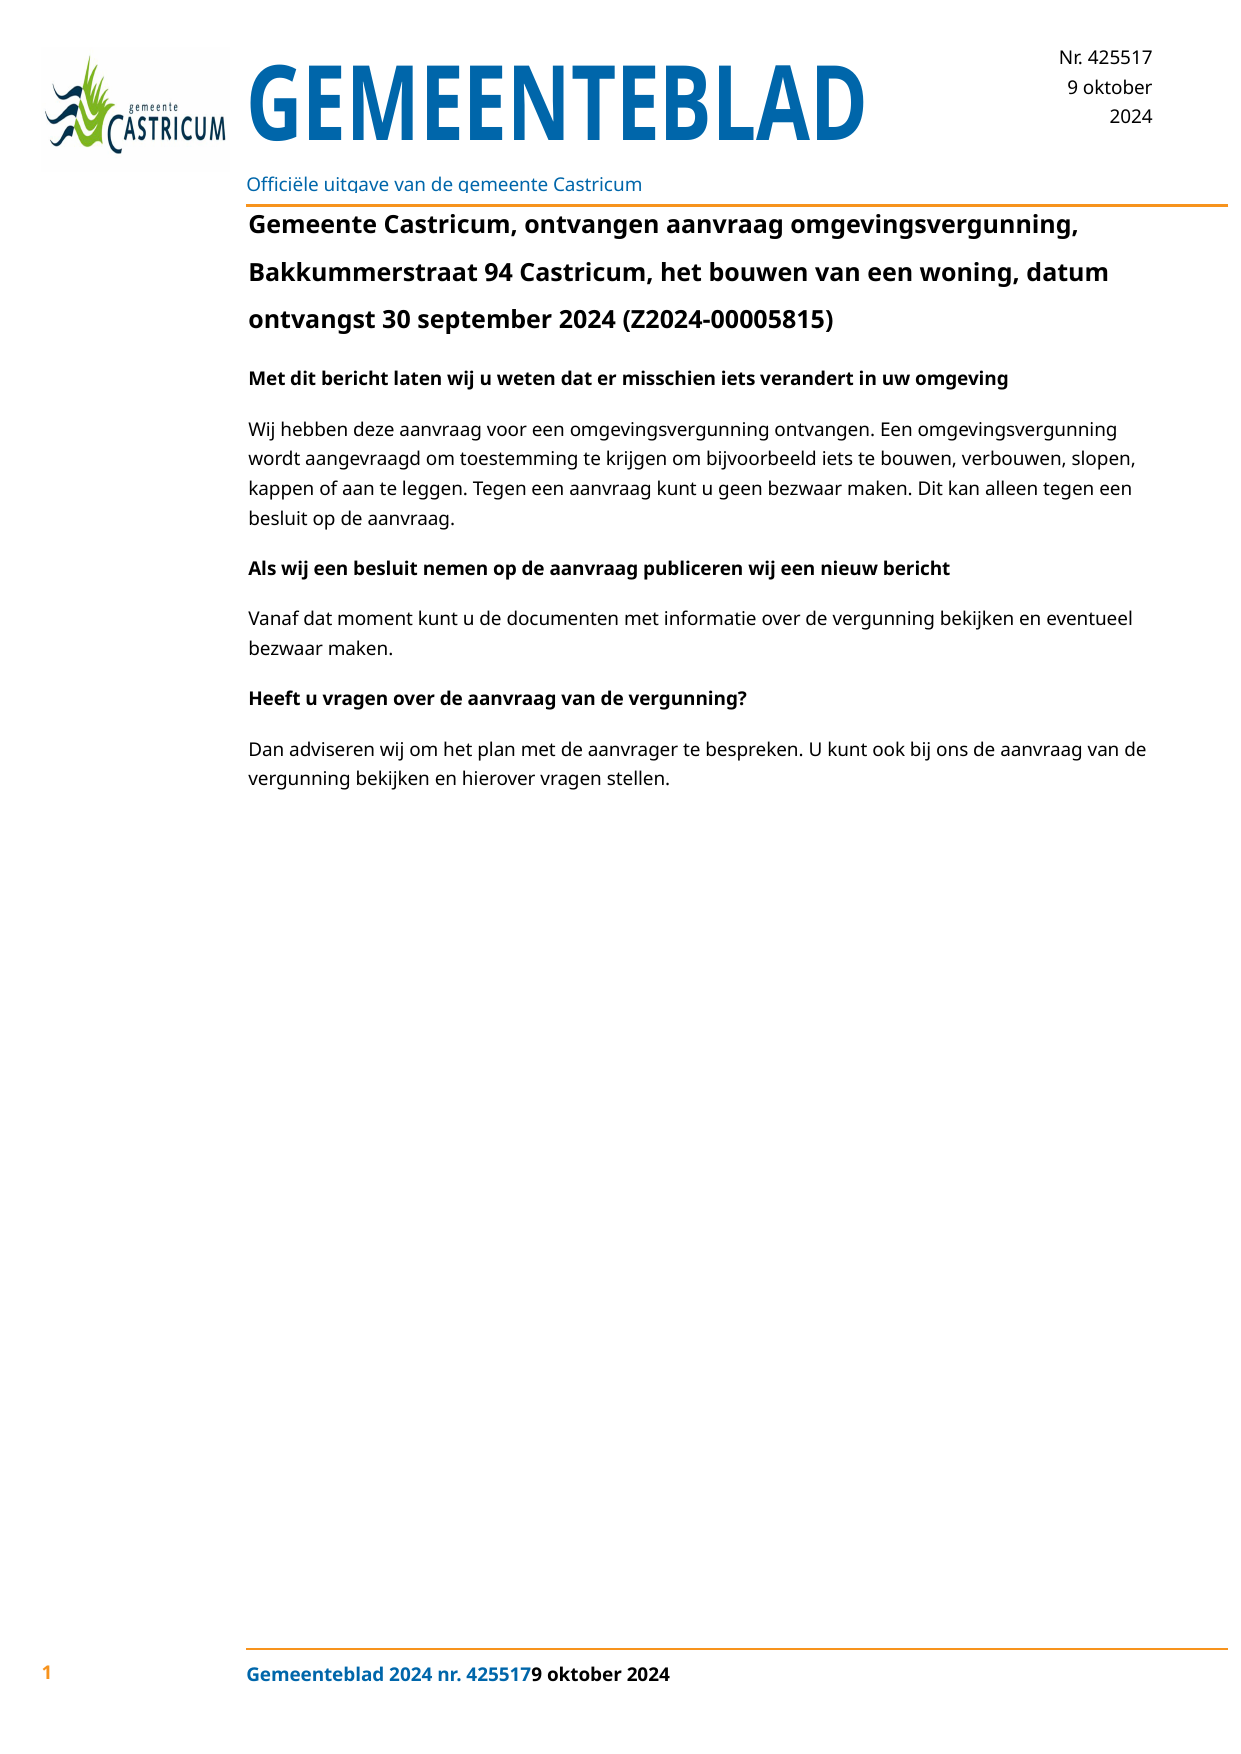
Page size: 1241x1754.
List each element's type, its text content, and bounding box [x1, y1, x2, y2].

text Dan adviseren wij om het plan met de aanvrager te bespreken. U kunt ook bij ons de aanvraag van de vergunning bekijken en hierover vragen stellen. [248, 736, 1152, 791]
picture [41, 47, 231, 172]
text Heeft u vragen over de aanvraag van de vergunning? [248, 686, 1152, 711]
text Als wij een besluit nemen op de aanvraag publiceren wij een nieuw bericht [248, 555, 1152, 581]
text Met dit bericht laten wij u weten dat er misschien iets verandert in uw omgeving [248, 366, 1152, 391]
text Vanaf dat moment kunt u de documenten met informatie over de vergunning bekijken en eventueel bezwaar maken. [248, 606, 1152, 661]
text Wij hebben deze aanvraag voor een omgevingsvergunning ontvangen. Een omgevingsvergunning wordt aangevraagd om toestemming te krijgen om bijvoorbeeld iets te bouwen, verbouwen, slopen, kappen of aan te leggen. Tegen een aanvraag kunt u geen bezwaar maken. Dit kan alleen tegen een besluit op de aanvraag. [248, 416, 1152, 530]
text Gemeente Castricum, ontvangen aanvraag omgevingsvergunning, Bakkummerstraat 94 Castricum, het bouwen van een woning, datum ontvangst 30 september 2024 (Z2024-00005815) [248, 207, 1152, 336]
